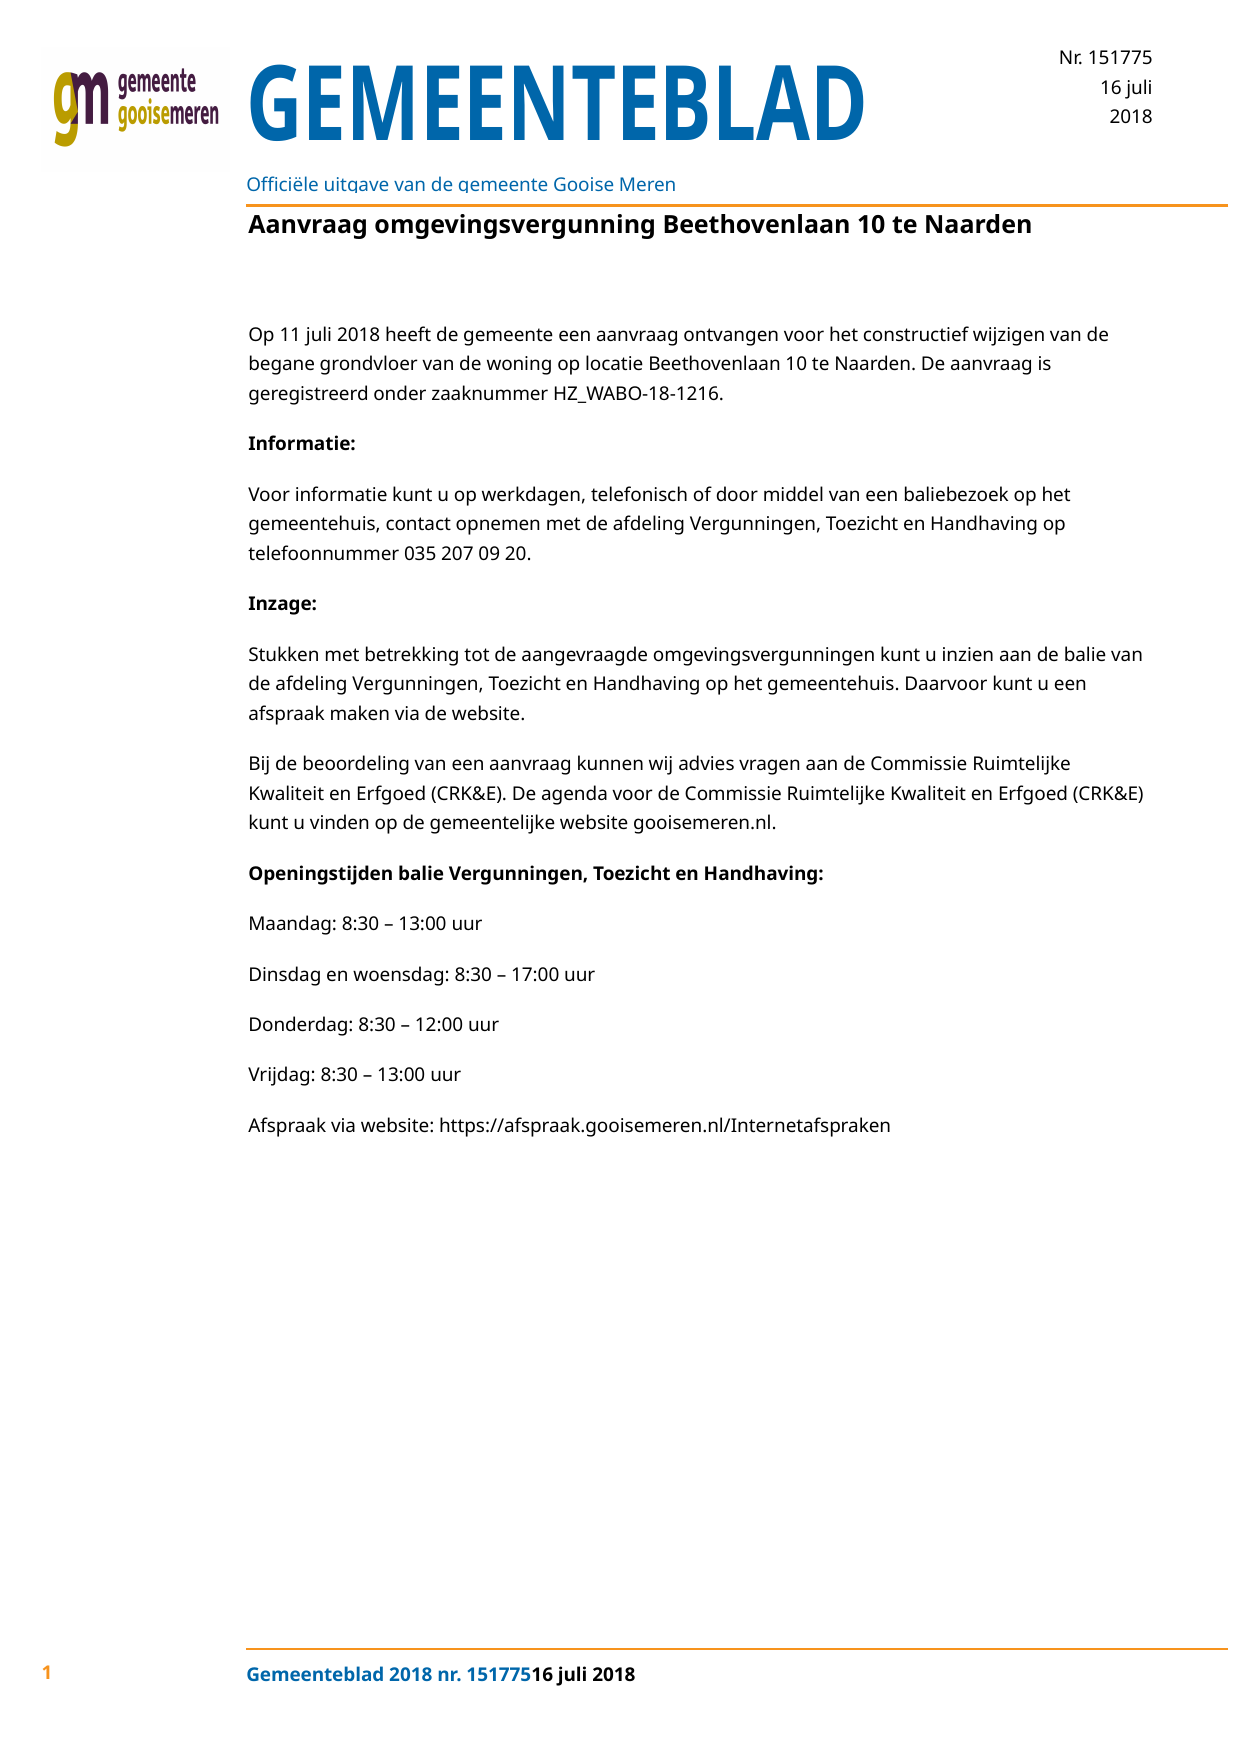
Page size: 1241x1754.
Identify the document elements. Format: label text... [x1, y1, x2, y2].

text Dinsdag en woensdag: 8:30 – 17:00 uur [248, 961, 1152, 986]
text Afspraak via website: https://afspraak.gooisemeren.nl/Internetafspraken [248, 1112, 1152, 1138]
text Stukken met betrekking tot de aangevraagde omgevingsvergunningen kunt u inzien aan de balie van de afdeling Vergunningen, Toezicht en Handhaving op het gemeentehuis. Daarvoor kunt u een afspraak maken via de website. [248, 641, 1152, 726]
text Aanvraag omgevingsvergunning Beethovenlaan 10 te Naarden [248, 207, 1152, 241]
text Maandag: 8:30 – 13:00 uur [248, 910, 1152, 936]
text Inzage: [248, 590, 1152, 616]
text Voor informatie kunt u op werkdagen, telefonisch of door middel van een baliebezoek op het gemeentehuis, contact opnemen met de afdeling Vergunningen, Toezicht en Handhaving op telefoonnummer 035 207 09 20. [248, 481, 1152, 566]
text Donderdag: 8:30 – 12:00 uur [248, 1011, 1152, 1037]
text Informatie: [248, 430, 1152, 456]
text Openingstijden balie Vergunningen, Toezicht en Handhaving: [248, 860, 1152, 886]
text Op 11 juli 2018 heeft de gemeente een aanvraag ontvangen voor het constructief wijzigen van de begane grondvloer van de woning op locatie Beethovenlaan 10 te Naarden. De aanvraag is geregistreerd onder zaaknummer HZ_WABO-18-1216. [248, 321, 1152, 406]
text Vrijdag: 8:30 – 13:00 uur [248, 1062, 1152, 1087]
text Bij de beoordeling van een aanvraag kunnen wij advies vragen aan de Commissie Ruimtelijke Kwaliteit en Erfgoed (CRK&E). De agenda voor de Commissie Ruimtelijke Kwaliteit en Erfgoed (CRK&E) kunt u vinden op de gemeentelijke website gooisemeren.nl. [248, 750, 1152, 835]
picture [41, 47, 231, 172]
